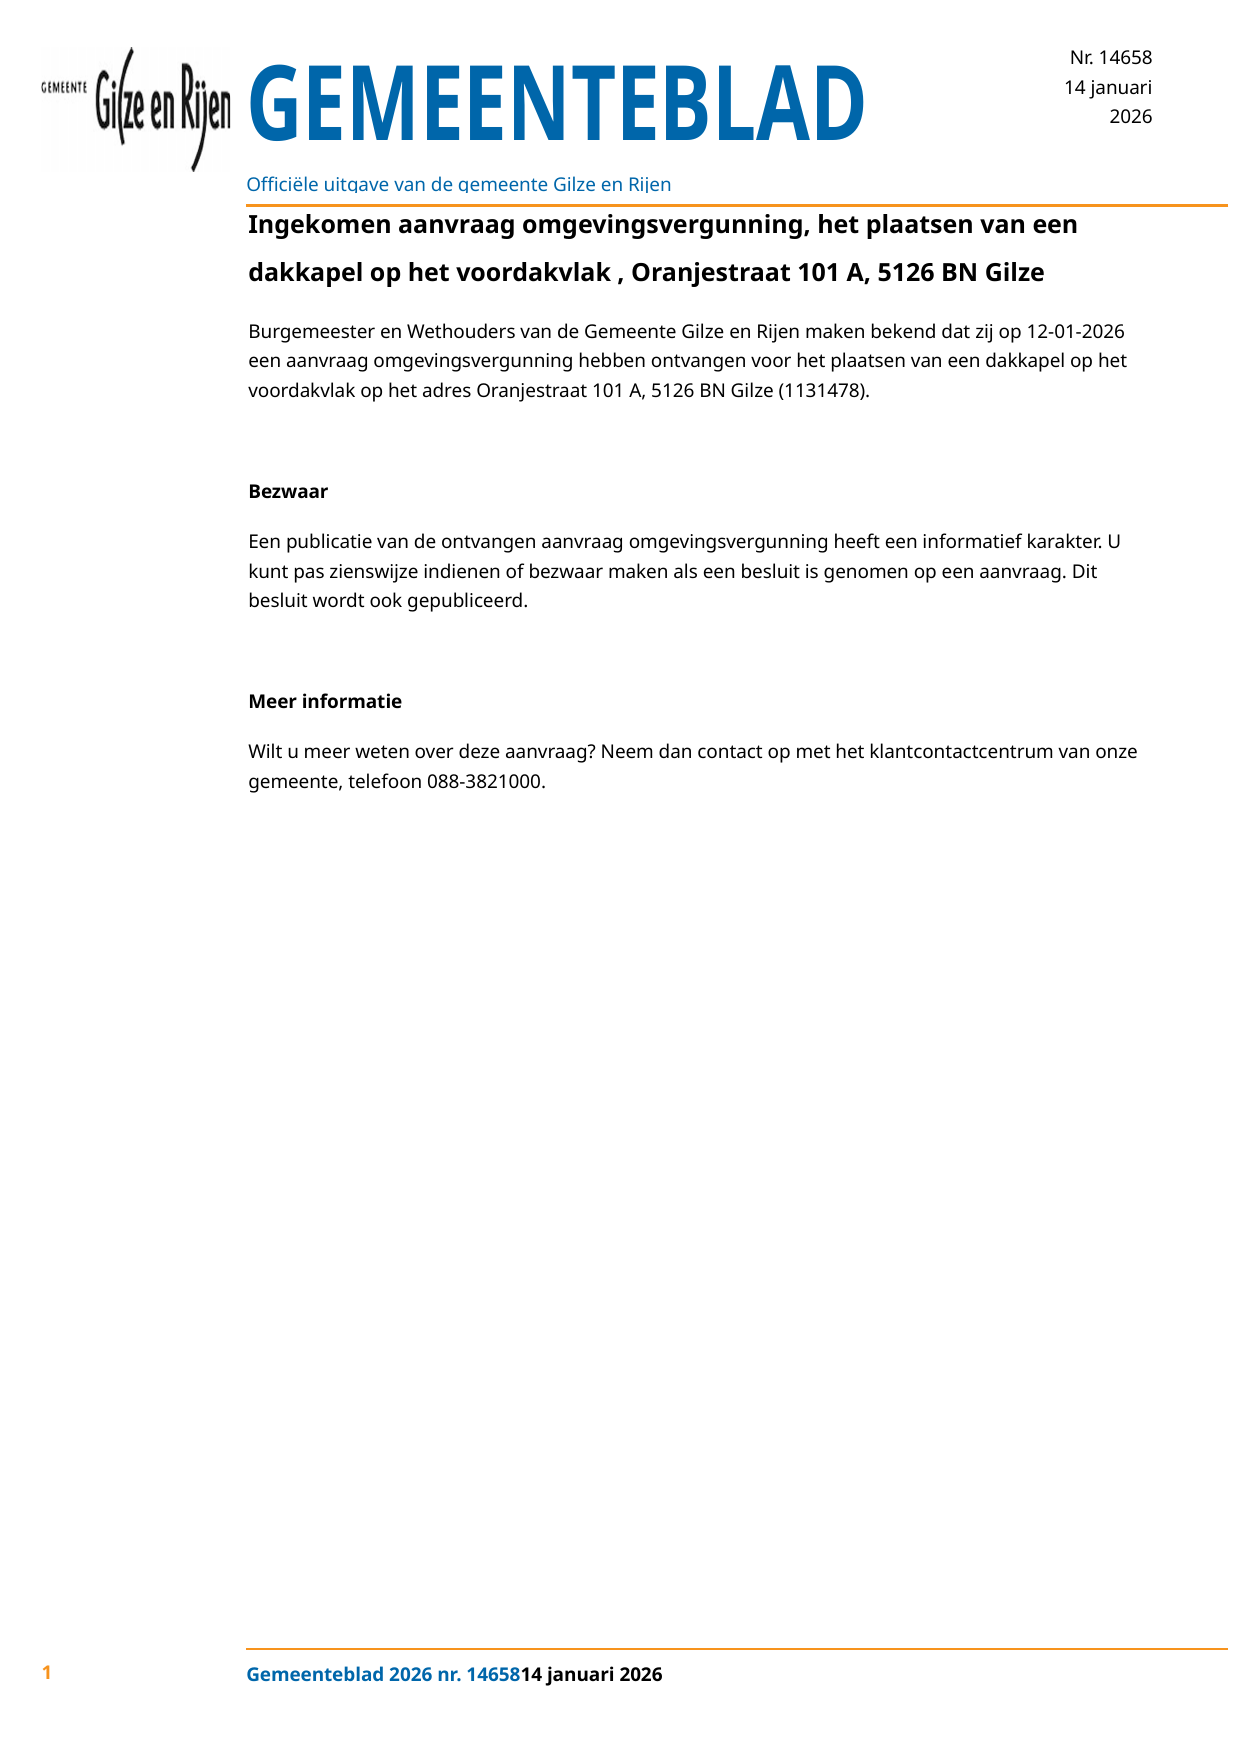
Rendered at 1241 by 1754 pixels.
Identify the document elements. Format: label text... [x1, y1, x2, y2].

text Bezwaar [248, 478, 1152, 504]
text Wilt u meer weten over deze aanvraag? Neem dan contact op met het klantcontactcentrum van onze gemeente, telefoon 088-3821000. [248, 739, 1152, 794]
text Ingekomen aanvraag omgevingsvergunning, het plaatsen van een dakkapel op het voordakvlak , Oranjestraat 101 A, 5126 BN Gilze [248, 207, 1152, 288]
picture [41, 47, 231, 172]
text Meer informatie [248, 688, 1152, 714]
text Een publicatie van de ontvangen aanvraag omgevingsvergunning heeft een informatief karakter. U kunt pas zienswijze indienen of bezwaar maken als een besluit is genomen op een aanvraag. Dit besluit wordt ook gepubliceerd. [248, 528, 1152, 613]
text Burgemeester en Wethouders van de Gemeente Gilze en Rijen maken bekend dat zij op 12-01-2026 een aanvraag omgevingsvergunning hebben ontvangen voor het plaatsen van een dakkapel op het voordakvlak op het adres Oranjestraat 101 A, 5126 BN Gilze (1131478). [248, 318, 1152, 403]
